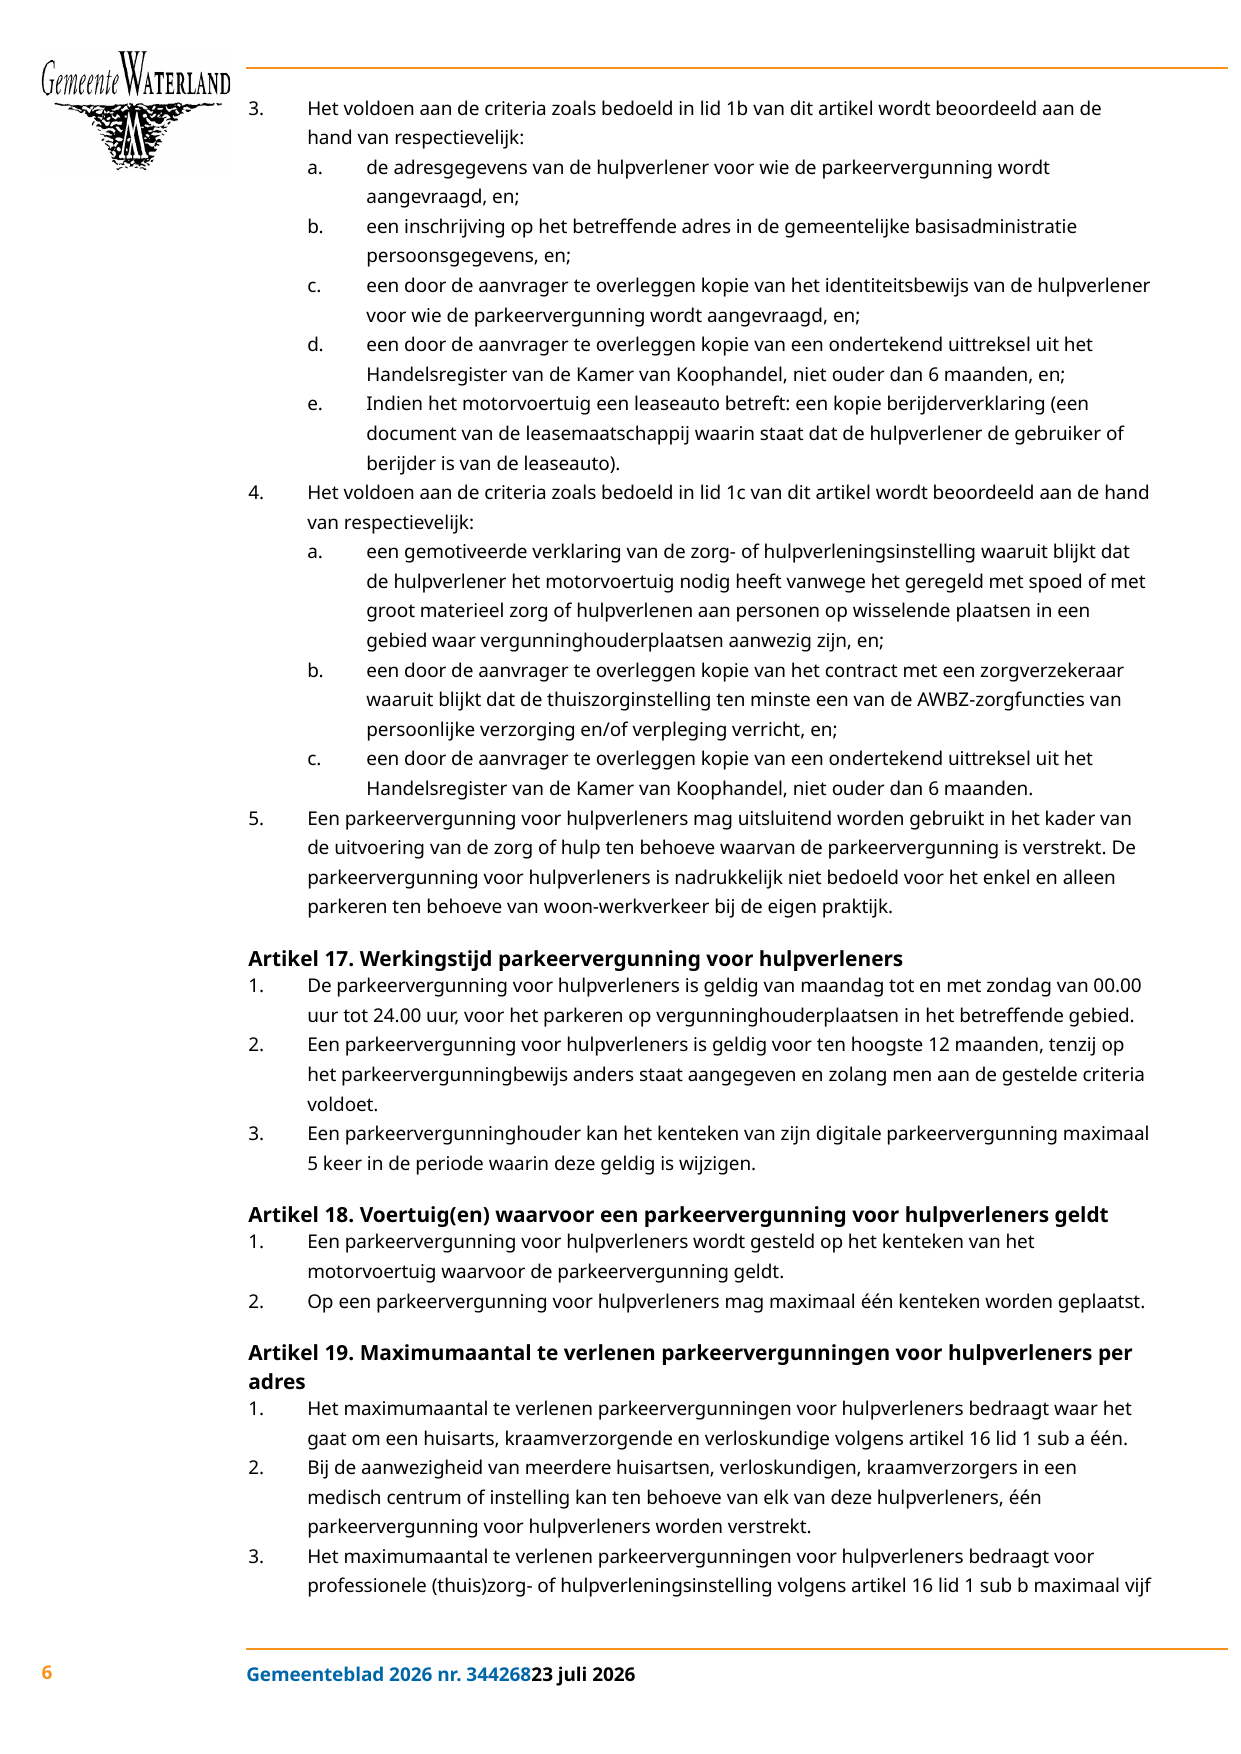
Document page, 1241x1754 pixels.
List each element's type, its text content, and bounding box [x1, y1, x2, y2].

list Het voldoen aan de criteria zoals bedoeld in lid 1c van dit artikel wordt beoordeeld aan de hand van respectievelijk: [248, 479, 1152, 535]
list Een parkeervergunning voor hulpverleners wordt gesteld op het kenteken van het motorvoertuig waarvoor de parkeervergunning geldt. [248, 1229, 1152, 1284]
list Een parkeervergunning voor hulpverleners is geldig voor ten hoogste 12 maanden, tenzij op het parkeervergunningbewijs anders staat aangegeven en zolang men aan de gestelde criteria voldoet. [248, 1032, 1152, 1116]
text Artikel 17. Werkingstijd parkeervergunning voor hulpverleners [248, 944, 1152, 972]
list Een parkeervergunninghouder kan het kenteken van zijn digitale parkeervergunning maximaal 5 keer in de periode waarin deze geldig is wijzigen. [248, 1120, 1152, 1176]
list een inschrijving op het betreffende adres in de gemeentelijke basisadministratie persoonsgegevens, en; [307, 213, 1152, 268]
list Het voldoen aan de criteria zoals bedoeld in lid 1b van dit artikel wordt beoordeeld aan de hand van respectievelijk: [248, 95, 1152, 150]
list Indien het motorvoertuig een leaseauto betreft: een kopie berijderverklaring (een document van de leasemaatschappij waarin staat dat de hulpverlener de gebruiker of berijder is van de leaseauto). [307, 391, 1152, 476]
list een gemotiveerde verklaring van de zorg- of hulpverleningsinstelling waaruit blijkt dat de hulpverlener het motorvoertuig nodig heeft vanwege het geregeld met spoed of met groot materieel zorg of hulpverlenen aan personen op wisselende plaatsen in een gebied waar vergunninghouderplaatsen aanwezig zijn, en; [307, 538, 1152, 653]
list Op een parkeervergunning voor hulpverleners mag maximaal één kenteken worden geplaatst. [248, 1288, 1152, 1314]
text Artikel 19. Maximumaantal te verlenen parkeervergunningen voor hulpverleners per adres [248, 1338, 1152, 1395]
list de adresgegevens van de hulpverlener voor wie de parkeervergunning wordt aangevraagd, en; [307, 154, 1152, 209]
list een door de aanvrager te overleggen kopie van een ondertekend uittreksel uit het Handelsregister van de Kamer van Koophandel, niet ouder dan 6 maanden, en; [307, 331, 1152, 387]
list een door de aanvrager te overleggen kopie van het identiteitsbewijs van de hulpverlener voor wie de parkeervergunning wordt aangevraagd, en; [307, 272, 1152, 328]
list De parkeervergunning voor hulpverleners is geldig van maandag tot en met zondag van 00.00 uur tot 24.00 uur, voor het parkeren op vergunninghouderplaatsen in het betreffende gebied. [248, 972, 1152, 1028]
list een door de aanvrager te overleggen kopie van het contract met een zorgverzekeraar waaruit blijkt dat de thuiszorginstelling ten minste een van de AWBZ-zorgfuncties van persoonlijke verzorging en/of verpleging verricht, en; [307, 657, 1152, 742]
list een door de aanvrager te overleggen kopie van een ondertekend uittreksel uit het Handelsregister van de Kamer van Koophandel, niet ouder dan 6 maanden. [307, 746, 1152, 801]
list Het maximumaantal te verlenen parkeervergunningen voor hulpverleners bedraagt waar het gaat om een huisarts, kraamverzorgende en verloskundige volgens artikel 16 lid 1 sub a één. [248, 1395, 1152, 1451]
list Het maximumaantal te verlenen parkeervergunningen voor hulpverleners bedraagt voor professionele (thuis)zorg- of hulpverleningsinstelling volgens artikel 16 lid 1 sub b maximaal vijf [248, 1543, 1152, 1598]
text Artikel 18. Voertuig(en) waarvoor een parkeervergunning voor hulpverleners geldt [248, 1200, 1152, 1229]
picture [41, 47, 231, 172]
list Een parkeervergunning voor hulpverleners mag uitsluitend worden gebruikt in het kader van de uitvoering van de zorg of hulp ten behoeve waarvan de parkeervergunning is verstrekt. De parkeervergunning voor hulpverleners is nadrukkelijk niet bedoeld voor het enkel en alleen parkeren ten behoeve van woon-werkverkeer bij de eigen praktijk. [248, 805, 1152, 919]
list Bij de aanwezigheid van meerdere huisartsen, verloskundigen, kraamverzorgers in een medisch centrum of instelling kan ten behoeve van elk van deze hulpverleners, één parkeervergunning voor hulpverleners worden verstrekt. [248, 1454, 1152, 1539]
